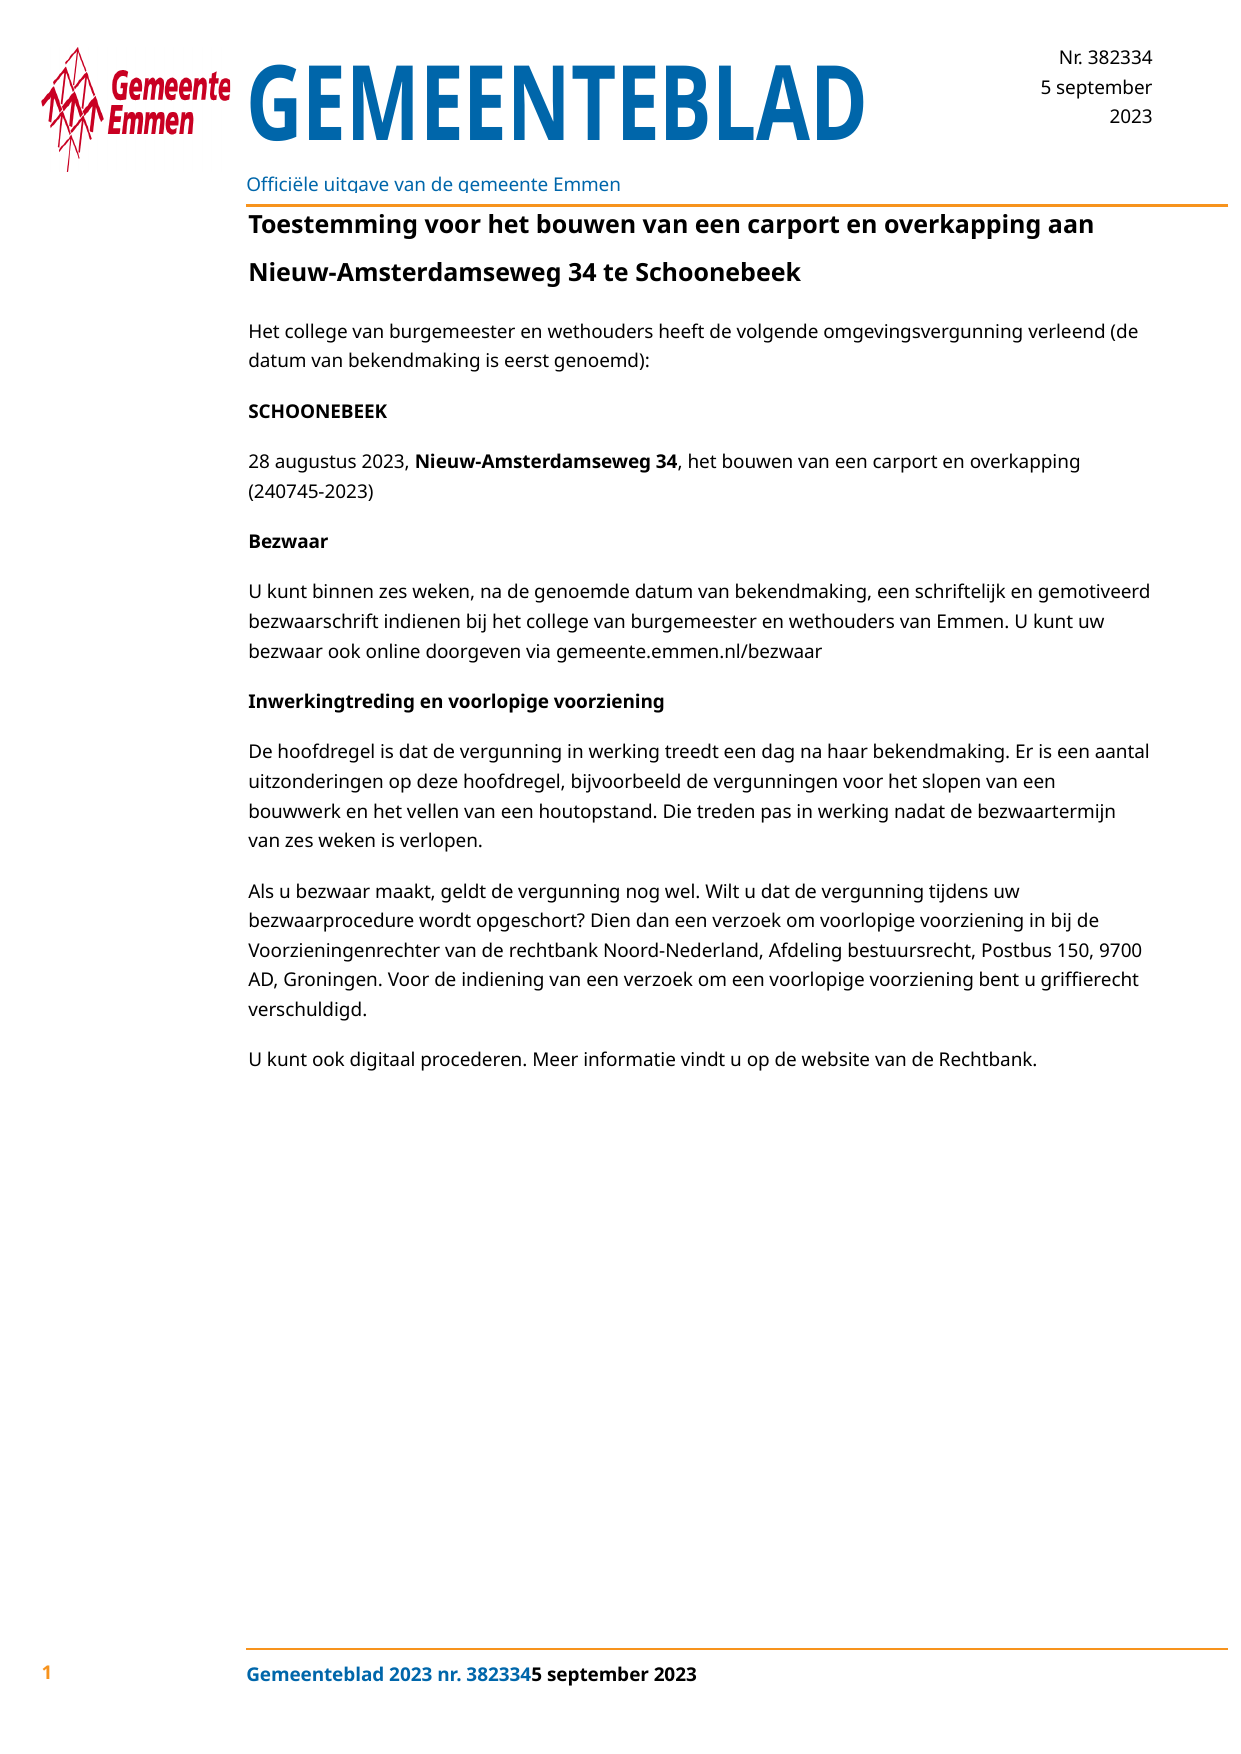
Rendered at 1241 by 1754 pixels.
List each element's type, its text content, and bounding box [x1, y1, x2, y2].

text Bezwaar [248, 528, 1152, 554]
text U kunt ook digitaal procederen. Meer informatie vindt u op de website van de Rechtbank. [248, 1047, 1152, 1072]
text Het college van burgemeester en wethouders heeft de volgende omgevingsvergunning verleend (de datum van bekendmaking is eerst genoemd): [248, 318, 1152, 373]
text U kunt binnen zes weken, na de genoemde datum van bekendmaking, een schriftelijk en gemotiveerd bezwaarschrift indienen bij het college van burgemeester en wethouders van Emmen. U kunt uw bezwaar ook online doorgeven via gemeente.emmen.nl/bezwaar [248, 579, 1152, 664]
text De hoofdregel is dat de vergunning in werking treedt een dag na haar bekendmaking. Er is een aantal uitzonderingen op deze hoofdregel, bijvoorbeeld de vergunningen voor het slopen van een bouwwerk en het vellen van een houtopstand. Die treden pas in werking nadat de bezwaartermijn van zes weken is verlopen. [248, 739, 1152, 853]
text Als u bezwaar maakt, geldt de vergunning nog wel. Wilt u dat de vergunning tijdens uw bezwaarprocedure wordt opgeschort? Dien dan een verzoek om voorlopige voorziening in bij de Voorzieningenrechter van de rechtbank Noord-Nederland, Afdeling bestuursrecht, Postbus 150, 9700 AD, Groningen. Voor de indiening van een verzoek om een voorlopige voorziening bent u griffierecht verschuldigd. [248, 878, 1152, 1022]
text SCHOONEBEEK [248, 398, 1152, 424]
text Inwerkingtreding en voorlopige voorziening [248, 688, 1152, 714]
text Toestemming voor het bouwen van een carport en overkapping aan Nieuw-Amsterdamseweg 34 te Schoonebeek [248, 207, 1152, 288]
picture [41, 47, 231, 172]
text 28 augustus 2023, Nieuw-Amsterdamseweg 34, het bouwen van een carport en overkapping (240745-2023) [248, 448, 1152, 504]
